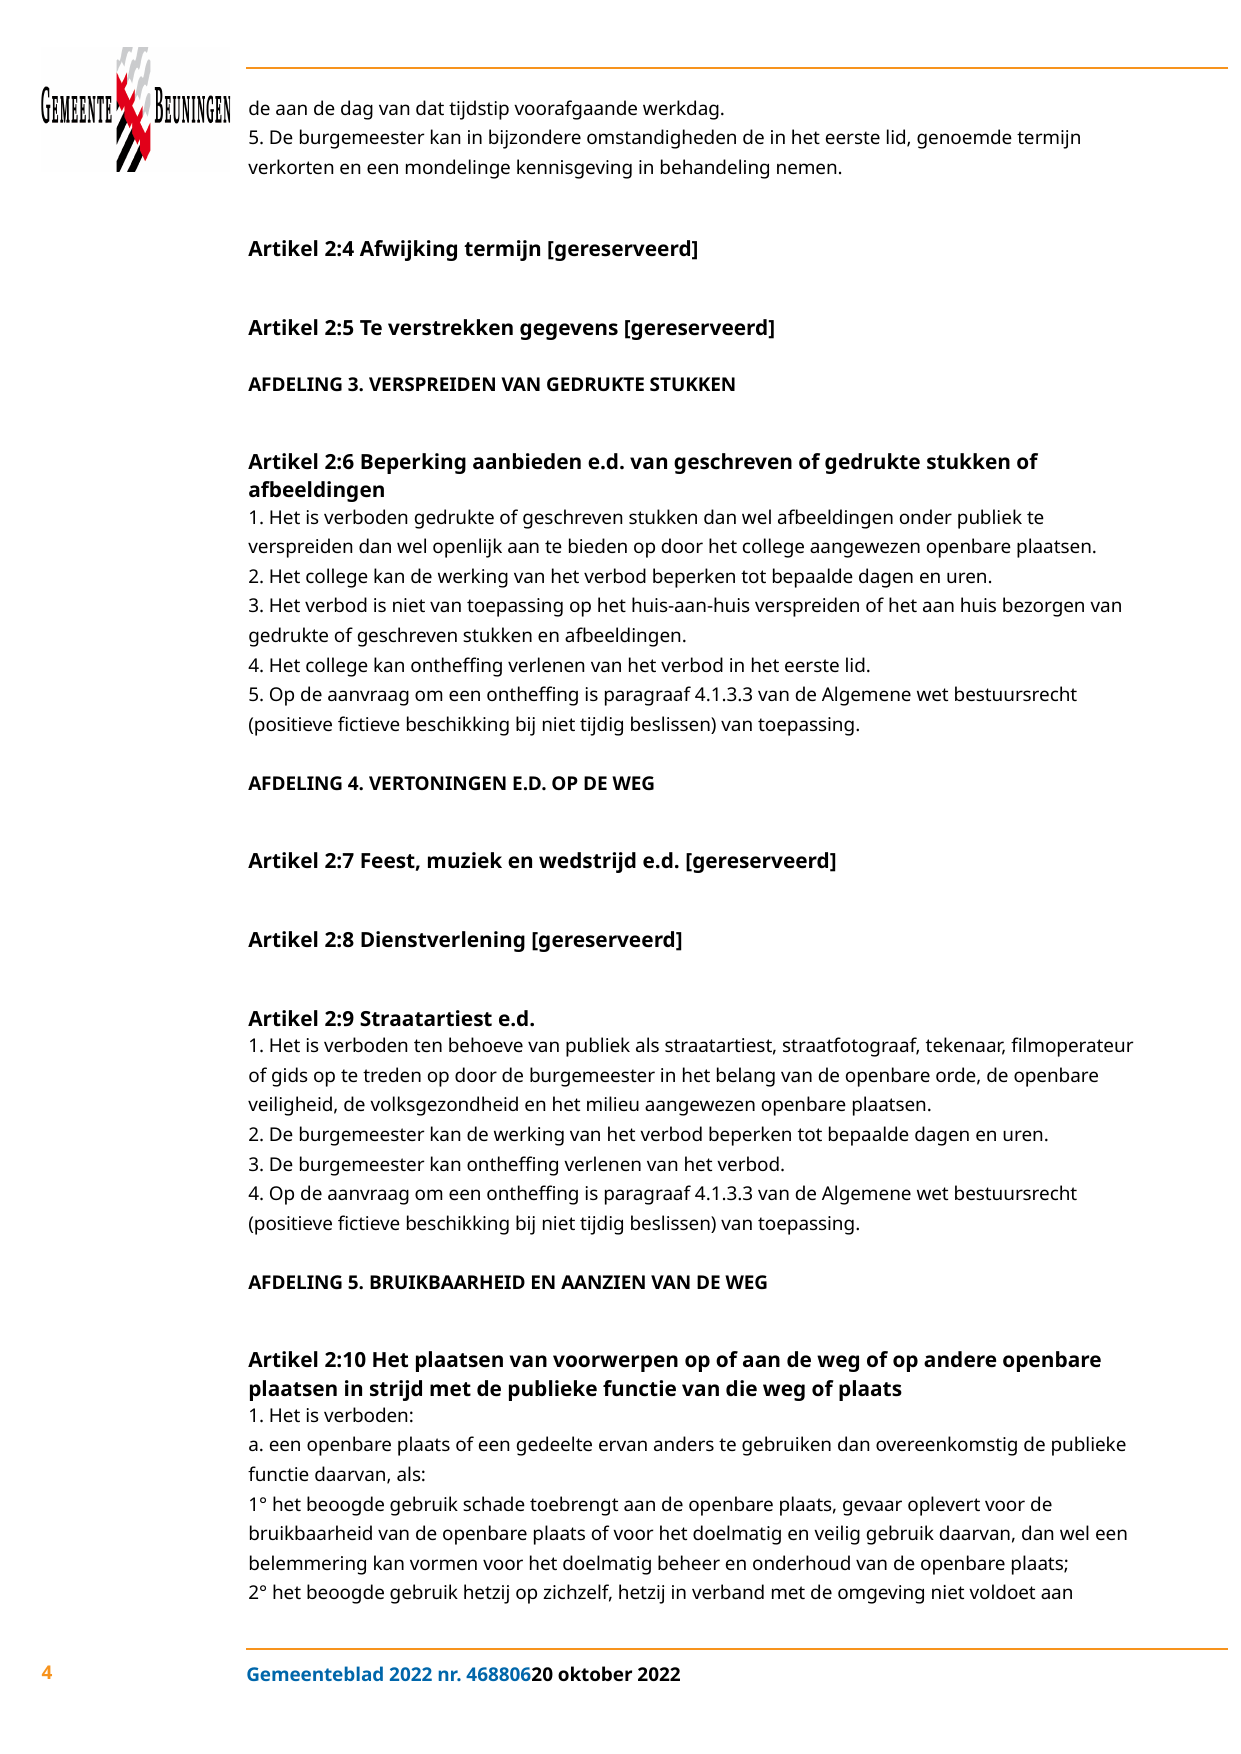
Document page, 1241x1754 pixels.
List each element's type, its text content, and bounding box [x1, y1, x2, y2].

text Artikel 2:8 Dienstverlening [gereserveerd] [248, 925, 1152, 953]
text AFDELING 3. VERSPREIDEN VAN GEDRUKTE STUKKEN [248, 371, 1152, 397]
text Artikel 2:9 Straatartiest e.d. [248, 1004, 1152, 1032]
text 2° het beoogde gebruik hetzij op zichzelf, hetzij in verband met de omgeving niet voldoet aan [248, 1579, 1152, 1605]
text 4. Het college kan ontheffing verlenen van het verbod in het eerste lid. [248, 652, 1152, 677]
text Artikel 2:5 Te verstrekken gegevens [gereserveerd] [248, 313, 1152, 341]
text Artikel 2:4 Afwijking termijn [gereserveerd] [248, 234, 1152, 262]
text 3. De burgemeester kan ontheffing verlenen van het verbod. [248, 1151, 1152, 1176]
text Artikel 2:6 Beperking aanbieden e.d. van geschreven of gedrukte stukken of afbeeldingen [248, 447, 1152, 504]
text 1. Het is verboden gedrukte of geschreven stukken dan wel afbeeldingen onder publiek te verspreiden dan wel openlijk aan te bieden op door het college aangewezen openbare plaatsen. [248, 504, 1152, 559]
text 1. Het is verboden ten behoeve van publiek als straatartiest, straatfotograaf, tekenaar, filmoperateur of gids op te treden op door de burgemeester in het belang van de openbare orde, de openbare veiligheid, de volksgezondheid en het milieu aangewezen openbare plaatsen. [248, 1032, 1152, 1117]
text 2. De burgemeester kan de werking van het verbod beperken tot bepaalde dagen en uren. [248, 1121, 1152, 1147]
text Artikel 2:10 Het plaatsen van voorwerpen op of aan de weg of op andere openbare plaatsen in strijd met de publieke functie van die weg of plaats [248, 1345, 1152, 1402]
picture [41, 47, 231, 172]
text 1° het beoogde gebruik schade toebrengt aan de openbare plaats, gevaar oplevert voor de bruikbaarheid van de openbare plaats of voor het doelmatig en veilig gebruik daarvan, dan wel een belemmering kan vormen voor het doelmatig beheer en onderhoud van de openbare plaats; [248, 1491, 1152, 1576]
text AFDELING 4. VERTONINGEN E.D. OP DE WEG [248, 770, 1152, 796]
text 5. Op de aanvraag om een ontheffing is paragraaf 4.1.3.3 van de Algemene wet bestuursrecht (positieve fictieve beschikking bij niet tijdig beslissen) van toepassing. [248, 681, 1152, 737]
text Artikel 2:7 Feest, muziek en wedstrijd e.d. [gereserveerd] [248, 846, 1152, 875]
text 2. Het college kan de werking van het verbod beperken tot bepaalde dagen en uren. [248, 563, 1152, 589]
text 1. Het is verboden: [248, 1402, 1152, 1428]
text AFDELING 5. BRUIKBAARHEID EN AANZIEN VAN DE WEG [248, 1269, 1152, 1295]
text 4. Op de aanvraag om een ontheffing is paragraaf 4.1.3.3 van de Algemene wet bestuursrecht (positieve fictieve beschikking bij niet tijdig beslissen) van toepassing. [248, 1180, 1152, 1236]
text de aan de dag van dat tijdstip voorafgaande werkdag. [248, 95, 1152, 121]
text a. een openbare plaats of een gedeelte ervan anders te gebruiken dan overeenkomstig de publieke functie daarvan, als: [248, 1432, 1152, 1487]
text 3. Het verbod is niet van toepassing op het huis-aan-huis verspreiden of het aan huis bezorgen van gedrukte of geschreven stukken en afbeeldingen. [248, 593, 1152, 648]
text 5. De burgemeester kan in bijzondere omstandigheden de in het eerste lid, genoemde termijn verkorten en een mondelinge kennisgeving in behandeling nemen. [248, 124, 1152, 180]
